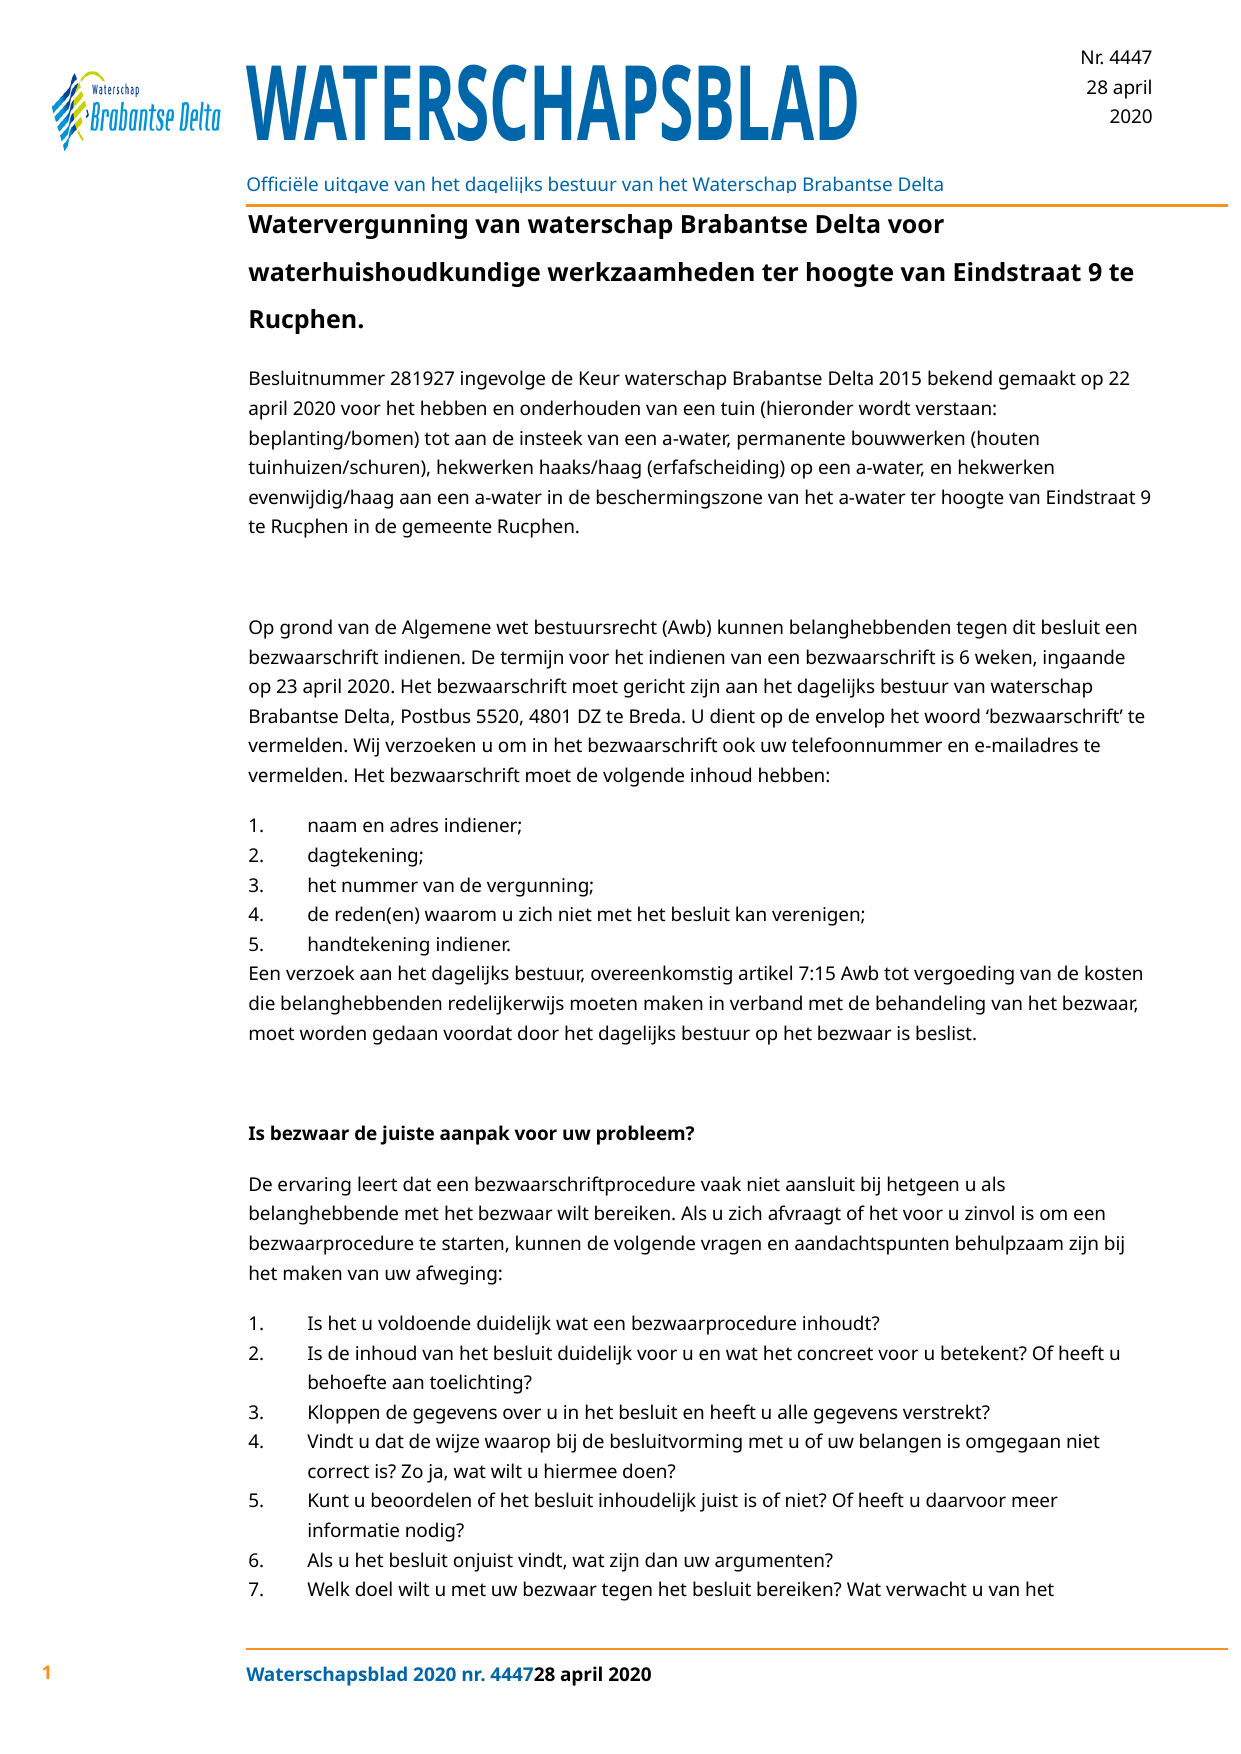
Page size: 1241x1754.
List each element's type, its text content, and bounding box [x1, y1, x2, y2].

list Is het u voldoende duidelijk wat een bezwaarprocedure inhoudt? [248, 1310, 1152, 1336]
text Een verzoek aan het dagelijks bestuur, overeenkomstig artikel 7:15 Awb tot vergoeding van de kosten die belanghebbenden redelijkerwijs moeten maken in verband met de behandeling van het bezwaar, moet worden gedaan voordat door het dagelijks bestuur op het bezwaar is beslist. [248, 961, 1152, 1045]
list de reden(en) waarom u zich niet met het besluit kan verenigen; [248, 901, 1152, 927]
list Kloppen de gegevens over u in het besluit en heeft u alle gegevens verstrekt? [248, 1399, 1152, 1424]
picture [41, 47, 231, 172]
text Op grond van de Algemene wet bestuursrecht (Awb) kunnen belanghebbenden tegen dit besluit een bezwaarschrift indienen. De termijn voor het indienen van een bezwaarschrift is 6 weken, ingaande op 23 april 2020. Het bezwaarschrift moet gericht zijn aan het dagelijks bestuur van waterschap Brabantse Delta, Postbus 5520, 4801 DZ te Breda. U dient op de envelop het woord ‘bezwaarschrift’ te vermelden. Wij verzoeken u om in het bezwaarschrift ook uw telefoonnummer en e‑mailadres te vermelden. Het bezwaarschrift moet de volgende inhoud hebben: [248, 614, 1152, 788]
list Als u het besluit onjuist vindt, wat zijn dan uw argumenten? [248, 1547, 1152, 1572]
text Besluitnummer 281927 ingevolge de Keur waterschap Brabantse Delta 2015 bekend gemaakt op 22 april 2020 voor het hebben en onderhouden van een tuin (hieronder wordt verstaan: beplanting/bomen) tot aan de insteek van een a-water, permanente bouwwerken (houten tuinhuizen/schuren), hekwerken haaks/haag (erfafscheiding) op een a-water, en hekwerken evenwijdig/haag aan een a-water in de beschermingszone van het a-water ter hoogte van Eindstraat 9 te Rucphen in de gemeente Rucphen. [248, 366, 1152, 539]
list dagtekening; [248, 842, 1152, 868]
text Is bezwaar de juiste aanpak voor uw probleem? [248, 1121, 1152, 1146]
text De ervaring leert dat een bezwaarschriftprocedure vaak niet aansluit bij hetgeen u als belanghebbende met het bezwaar wilt bereiken. Als u zich afvraagt of het voor u zinvol is om een bezwaarprocedure te starten, kunnen de volgende vragen en aandachtspunten behulpzaam zijn bij het maken van uw afweging: [248, 1171, 1152, 1285]
list Kunt u beoordelen of het besluit inhoudelijk juist is of niet? Of heeft u daarvoor meer informatie nodig? [248, 1488, 1152, 1543]
list handtekening indiener. [248, 931, 1152, 957]
list Vindt u dat de wijze waarop bij de besluitvorming met u of uw belangen is omgegaan niet correct is? Zo ja, wat wilt u hiermee doen? [248, 1428, 1152, 1484]
text Watervergunning van waterschap Brabantse Delta voor waterhuishoudkundige werkzaamheden ter hoogte van Eindstraat 9 te Rucphen. [248, 207, 1152, 336]
list Is de inhoud van het besluit duidelijk voor u en wat het concreet voor u betekent? Of heeft u behoefte aan toelichting? [248, 1340, 1152, 1395]
list het nummer van de vergunning; [248, 872, 1152, 897]
list naam en adres indiener; [248, 813, 1152, 838]
list Welk doel wilt u met uw bezwaar tegen het besluit bereiken? Wat verwacht u van het [248, 1576, 1152, 1602]
